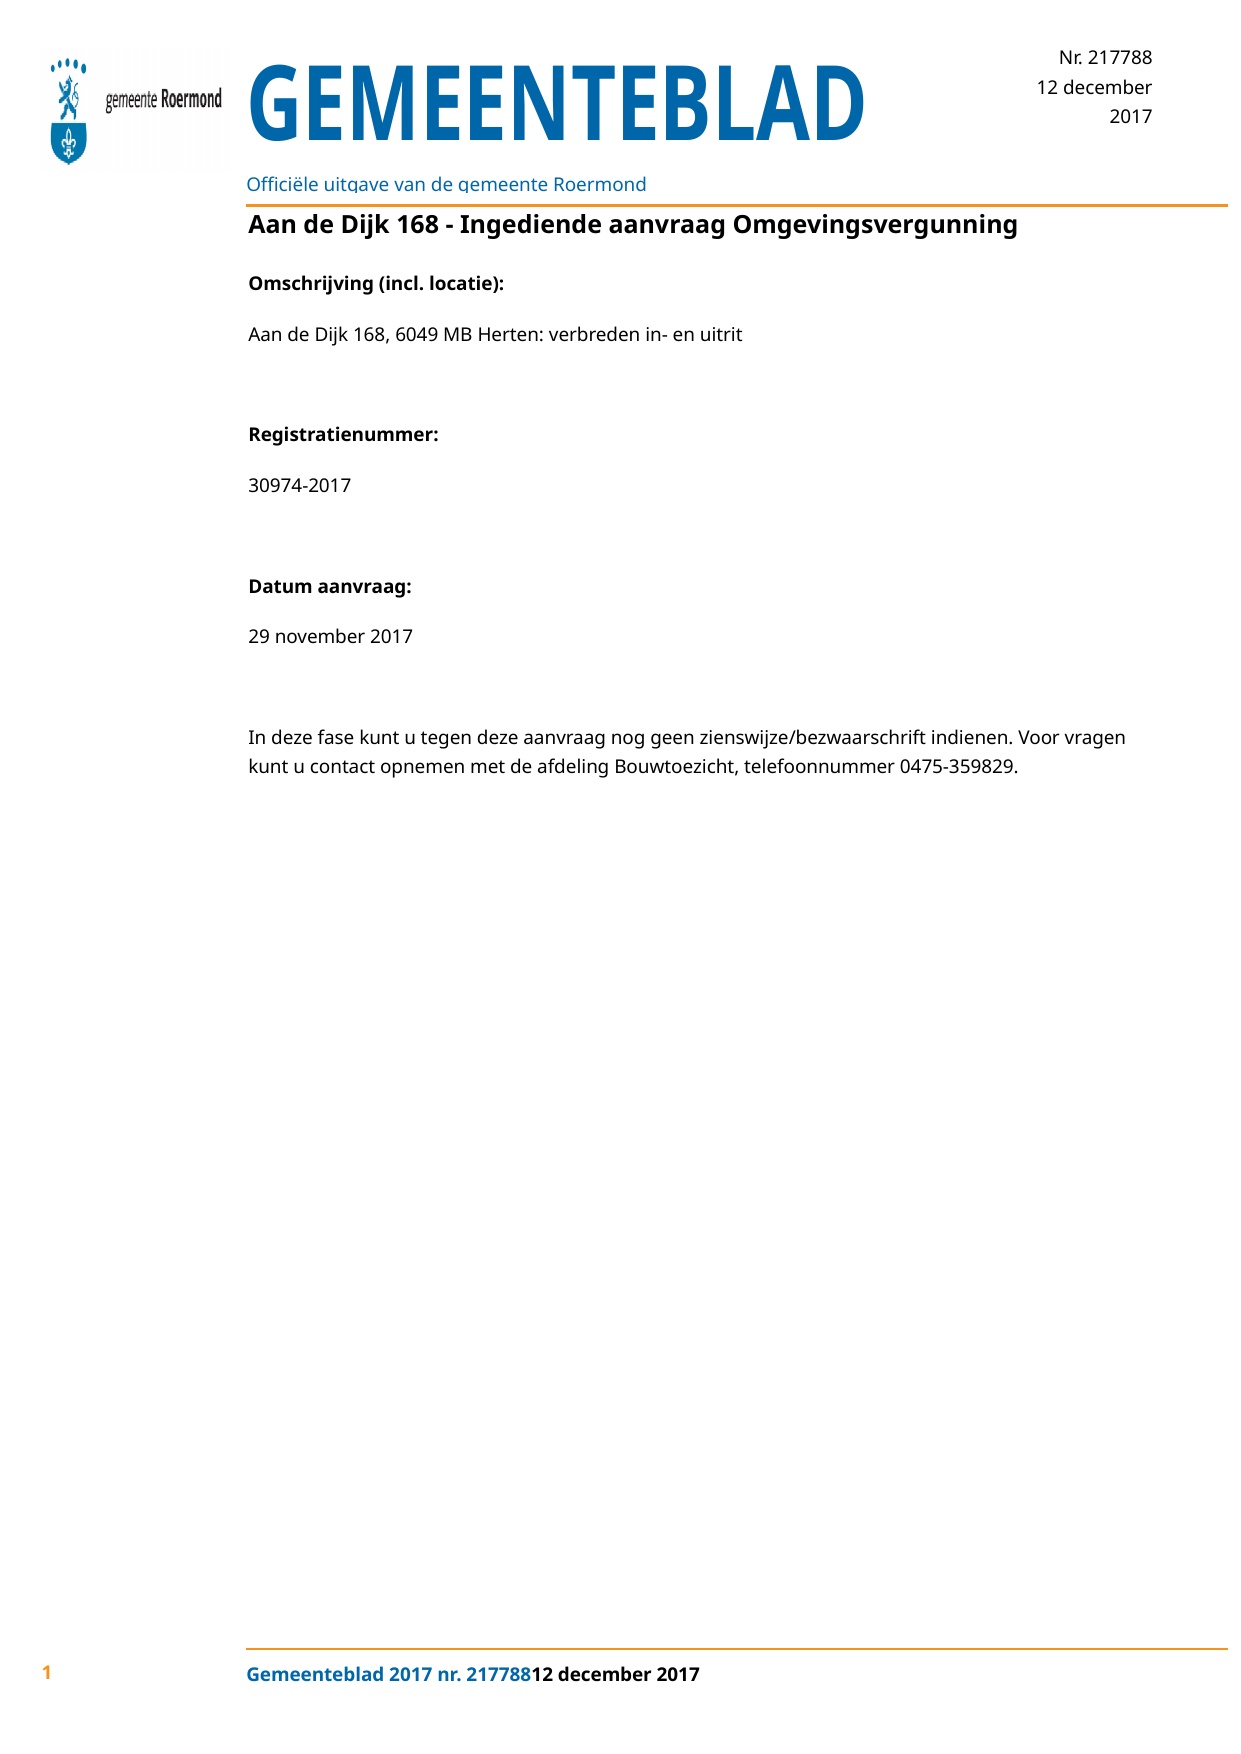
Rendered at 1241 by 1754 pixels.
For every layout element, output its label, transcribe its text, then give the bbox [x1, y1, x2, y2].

text Datum aanvraag: [248, 573, 1152, 598]
text Aan de Dijk 168 - Ingediende aanvraag Omgevingsvergunning [248, 207, 1152, 241]
text 30974-2017 [248, 472, 1152, 498]
text Aan de Dijk 168, 6049 MB Herten: verbreden in- en uitrit [248, 321, 1152, 346]
text In deze fase kunt u tegen deze aanvraag nog geen zienswijze/bezwaarschrift indienen. Voor vragen kunt u contact opnemen met de afdeling Bouwtoezicht, telefoonnummer 0475-359829. [248, 724, 1152, 779]
text 29 november 2017 [248, 623, 1152, 649]
picture [41, 47, 231, 172]
text Omschrijving (incl. locatie): [248, 270, 1152, 296]
text Registratienummer: [248, 422, 1152, 447]
